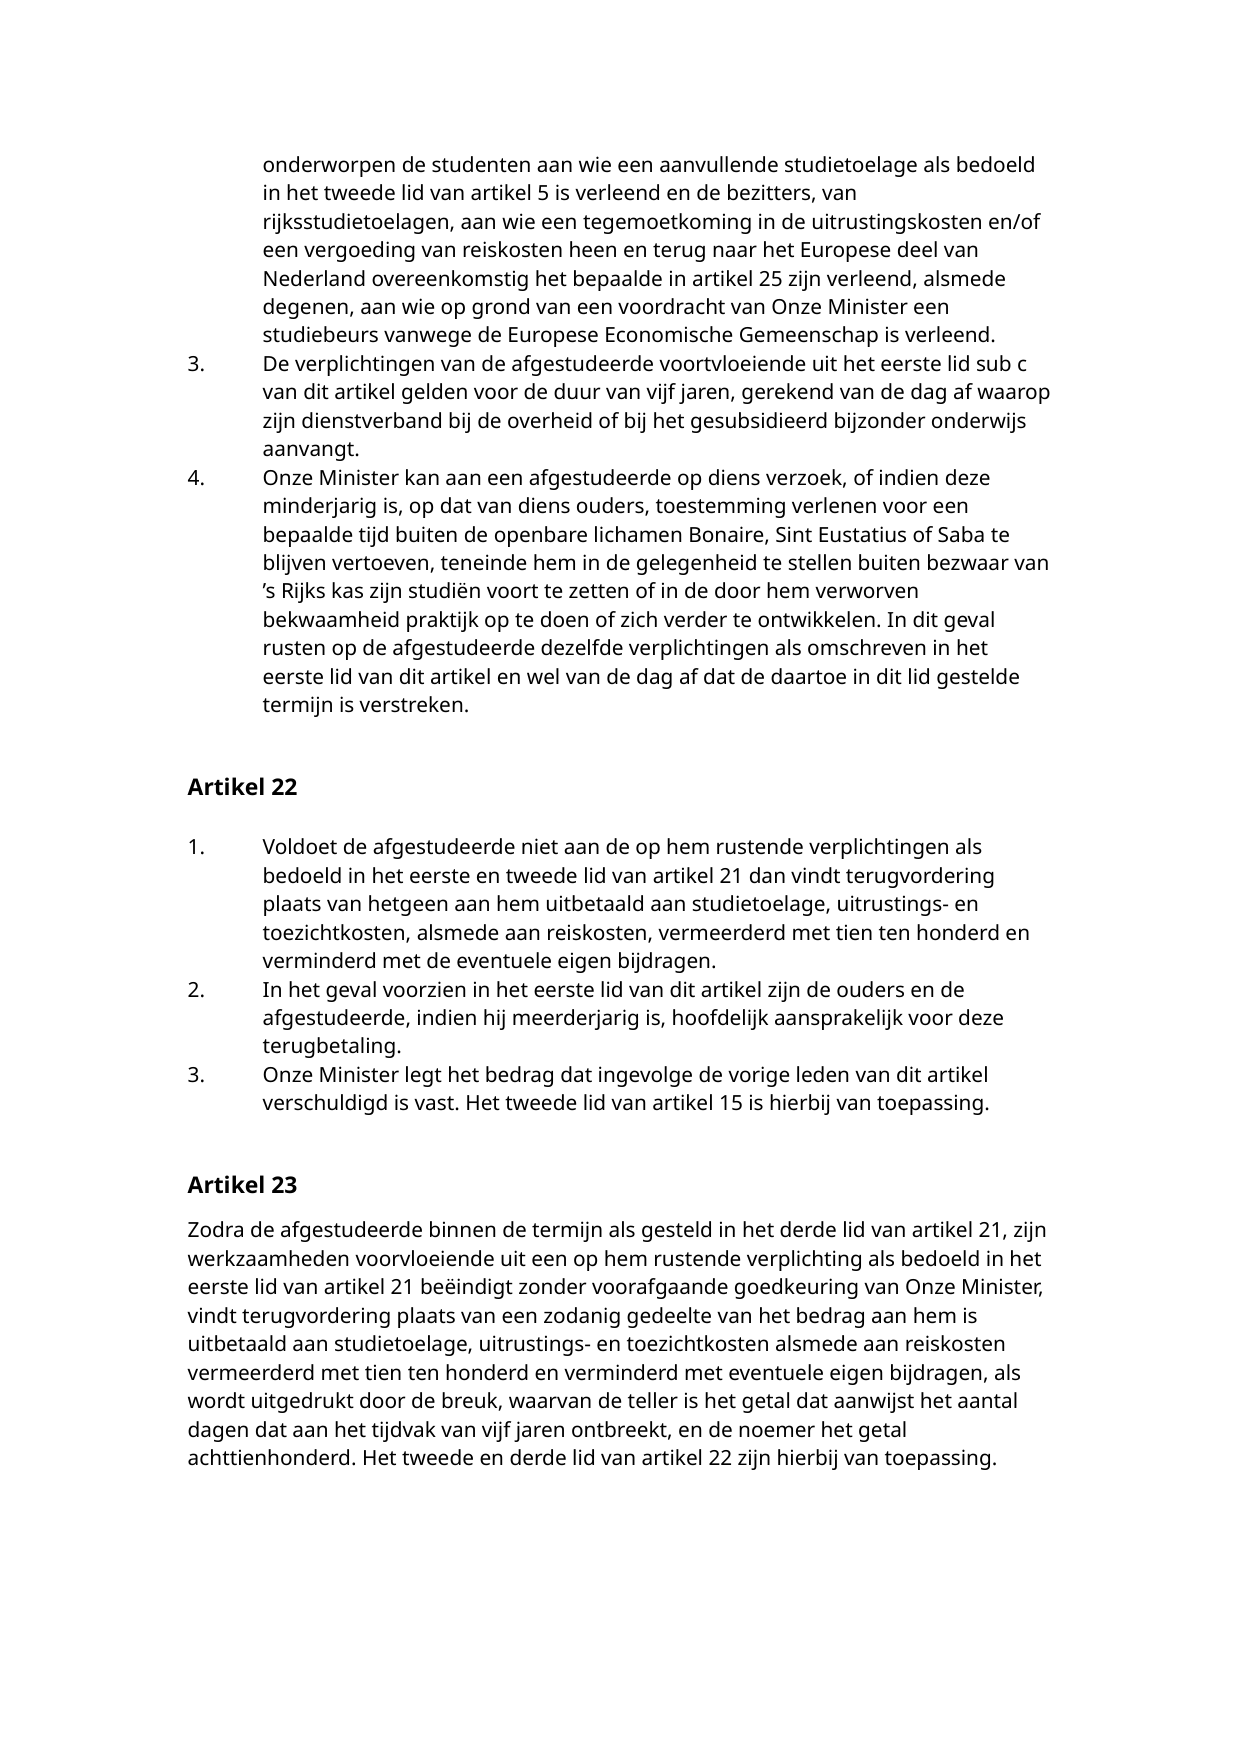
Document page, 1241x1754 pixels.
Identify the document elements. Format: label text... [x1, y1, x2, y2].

subtitle Artikel 22 [187, 771, 1053, 802]
list Voldoet de afgestudeerde niet aan de op hem rustende verplichtingen als bedoeld in het eerste en tweede lid van artikel 21 dan vindt terugvordering plaats van hetgeen aan hem uitbetaald aan studietoelage, uitrustings- en toezichtkosten, alsmede aan reiskosten, vermeerderd met tien ten honderd en verminderd met de eventuele eigen bijdragen. [187, 832, 1053, 975]
list onderworpen de studenten aan wie een aanvullende studietoelage als bedoeld in het tweede lid van artikel 5 is verleend en de bezitters, van rijksstudietoelagen, aan wie een tegemoetkoming in de uitrustingskosten en/of een vergoeding van reiskosten heen en terug naar het Europese deel van Nederland overeenkomstig het bepaalde in artikel 25 zijn verleend, alsmede degenen, aan wie op grond van een voordracht van Onze Minister een studiebeurs vanwege de Europese Economische Gemeenschap is verleend. [187, 150, 1053, 349]
text Zodra de afgestudeerde binnen de termijn als gesteld in het derde lid van artikel 21, zijn werkzaamheden voorvloeiende uit een op hem rustende verplichting als bedoeld in het eerste lid van artikel 21 beëindigt zonder voorafgaande goedkeuring van Onze Minister, vindt terugvordering plaats van een zodanig gedeelte van het bedrag aan hem is uitbetaald aan studietoelage, uitrustings- en toezichtkosten alsmede aan reiskosten vermeerderd met tien ten honderd en verminderd met eventuele eigen bijdragen, als wordt uitgedrukt door de breuk, waarvan de teller is het getal dat aanwijst het aantal dagen dat aan het tijdvak van vijf jaren ontbreekt, en de noemer het getal achttienhonderd. Het tweede en derde lid van artikel 22 zijn hierbij van toepassing. [187, 1216, 1053, 1472]
list Onze Minister legt het bedrag dat ingevolge de vorige leden van dit artikel verschuldigd is vast. Het tweede lid van artikel 15 is hierbij van toepassing. [187, 1060, 1053, 1117]
subtitle Artikel 23 [187, 1169, 1053, 1201]
list In het geval voorzien in het eerste lid van dit artikel zijn de ouders en de afgestudeerde, indien hij meerderjarig is, hoofdelijk aansprakelijk voor deze terugbetaling. [187, 975, 1053, 1060]
list Onze Minister kan aan een afgestudeerde op diens verzoek, of indien deze minderjarig is, op dat van diens ouders, toestemming verlenen voor een bepaalde tijd buiten de openbare lichamen Bonaire, Sint Eustatius of Saba te blijven vertoeven, teneinde hem in de gelegenheid te stellen buiten bezwaar van ’s Rijks kas zijn studiën voort te zetten of in de door hem verworven bekwaamheid praktijk op te doen of zich verder te ontwikkelen. In dit geval rusten op de afgestudeerde dezelfde verplichtingen als omschreven in het eerste lid van dit artikel en wel van de dag af dat de daartoe in dit lid gestelde termijn is verstreken. [187, 463, 1053, 719]
list De verplichtingen van de afgestudeerde voortvloeiende uit het eerste lid sub c van dit artikel gelden voor de duur van vijf jaren, gerekend van de dag af waarop zijn dienstverband bij de overheid of bij het gesubsidieerd bijzonder onderwijs aanvangt. [187, 349, 1053, 463]
